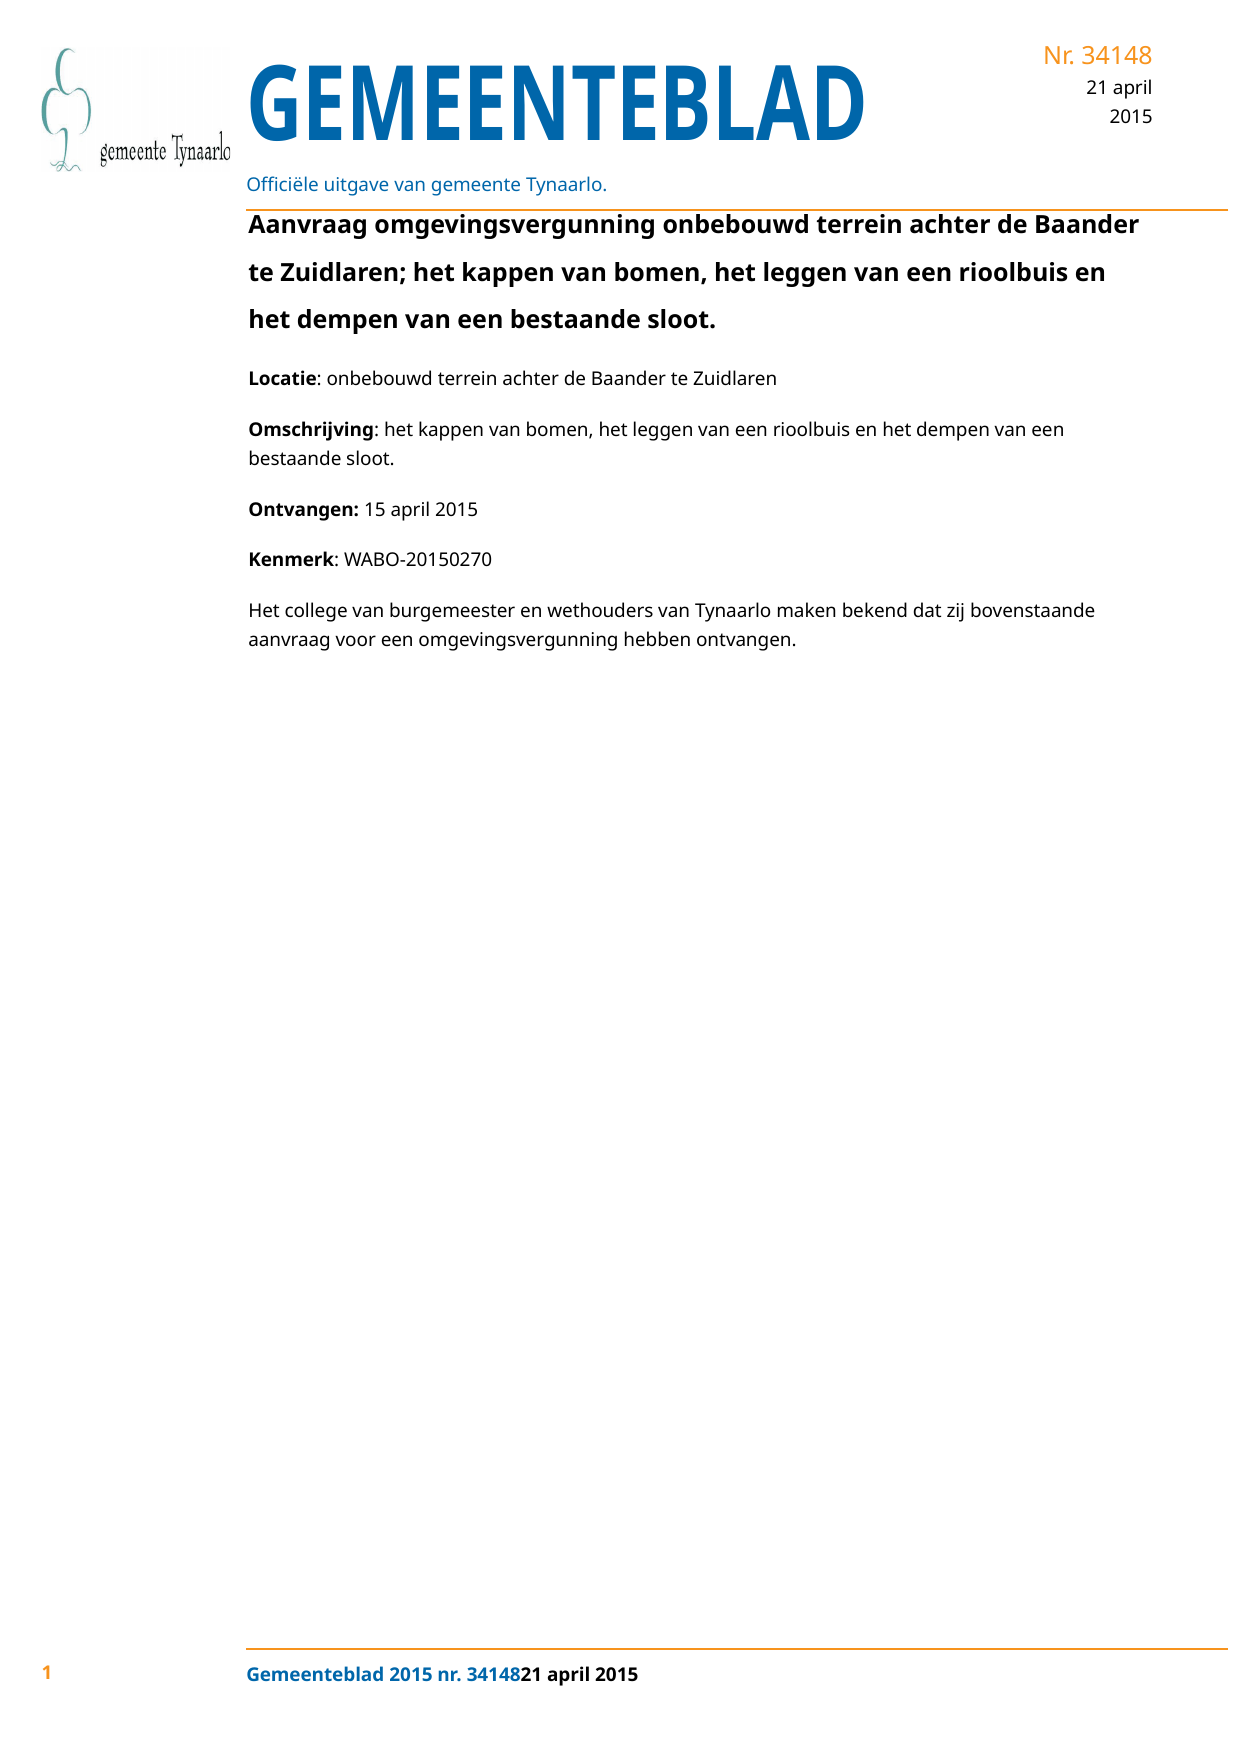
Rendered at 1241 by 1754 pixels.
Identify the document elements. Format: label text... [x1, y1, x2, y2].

text Ontvangen: 15 april 2015 [248, 496, 1152, 522]
text Het college van burgemeester en wethouders van Tynaarlo maken bekend dat zij bovenstaande aanvraag voor een omgevingsvergunning hebben ontvangen. [248, 597, 1152, 652]
text Omschrijving: het kappen van bomen, het leggen van een rioolbuis en het dempen van een bestaande sloot. [248, 416, 1152, 471]
text Aanvraag omgevingsvergunning onbebouwd terrein achter de Baander te Zuidlaren; het kappen van bomen, het leggen van een rioolbuis en het dempen van een bestaande sloot. [248, 211, 1152, 336]
picture [41, 47, 231, 172]
text Locatie: onbebouwd terrein achter de Baander te Zuidlaren [248, 366, 1152, 391]
text Kenmerk: WABO-20150270 [248, 546, 1152, 572]
